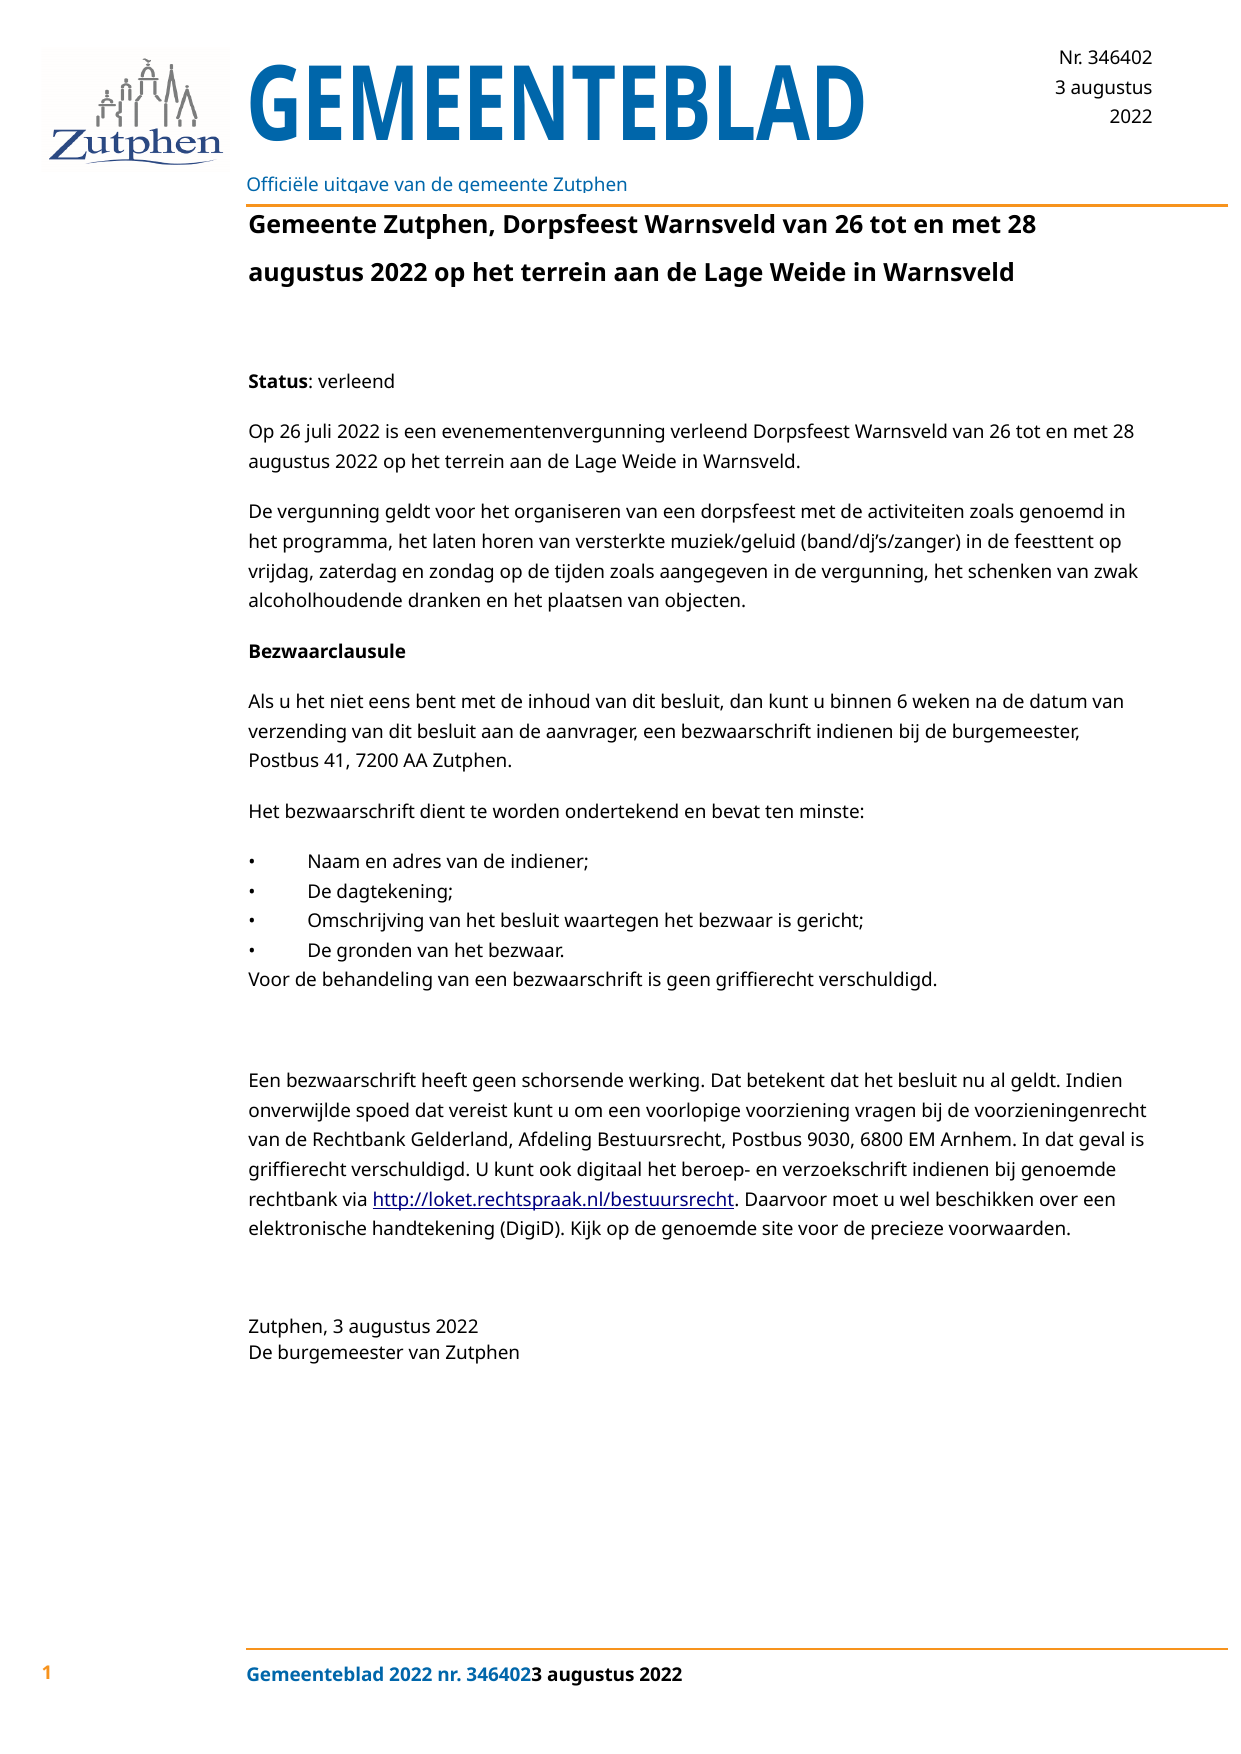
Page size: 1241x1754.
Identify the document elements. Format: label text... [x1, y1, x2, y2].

text Als u het niet eens bent met de inhoud van dit besluit, dan kunt u binnen 6 weken na de datum van verzending van dit besluit aan de aanvrager, een bezwaarschrift indienen bij de burgemeester, Postbus 41, 7200 AA Zutphen. [248, 688, 1152, 773]
list De dagtekening; [248, 878, 1152, 904]
text Zutphen, 3 augustus 2022 [248, 1314, 1152, 1339]
list De gronden van het bezwaar. [248, 937, 1152, 963]
text Bezwaarclausule [248, 638, 1152, 664]
text Het bezwaarschrift dient te worden ondertekend en bevat ten minste: [248, 798, 1152, 824]
text Op 26 juli 2022 is een evenementenvergunning verleend Dorpsfeest Warnsveld van 26 tot en met 28 augustus 2022 op het terrein aan de Lage Weide in Warnsveld. [248, 419, 1152, 474]
list Omschrijving van het besluit waartegen het bezwaar is gericht; [248, 907, 1152, 933]
text De burgemeester van Zutphen [248, 1339, 1152, 1365]
text De vergunning geldt voor het organiseren van een dorpsfeest met de activiteiten zoals genoemd in het programma, het laten horen van versterkte muziek/geluid (band/dj’s/zanger) in de feesttent op vrijdag, zaterdag en zondag op de tijden zoals aangegeven in de vergunning, het schenken van zwak alcoholhoudende dranken en het plaatsen van objecten. [248, 499, 1152, 613]
text Status: verleend [248, 368, 1152, 394]
text Voor de behandeling van een bezwaarschrift is geen griffierecht verschuldigd. [248, 967, 1152, 992]
picture [41, 47, 231, 172]
text Gemeente Zutphen, Dorpsfeest Warnsveld van 26 tot en met 28 augustus 2022 op het terrein aan de Lage Weide in Warnsveld [248, 207, 1152, 288]
list Naam en adres van de indiener; [248, 848, 1152, 874]
text Een bezwaarschrift heeft geen schorsende werking. Dat betekent dat het besluit nu al geldt. Indien onverwijlde spoed dat vereist kunt u om een voorlopige voorziening vragen bij de voorzieningenrecht van de Rechtbank Gelderland, Afdeling Bestuursrecht, Postbus 9030, 6800 EM Arnhem. In dat geval is griffierecht verschuldigd. U kunt ook digitaal het beroep- en verzoekschrift indienen bij genoemde rechtbank via http://loket.rechtspraak.nl/bestuursrecht. Daarvoor moet u wel beschikken over een elektronische handtekening (DigiD). Kijk op de genoemde site voor de precieze voorwaarden. [248, 1067, 1152, 1241]
